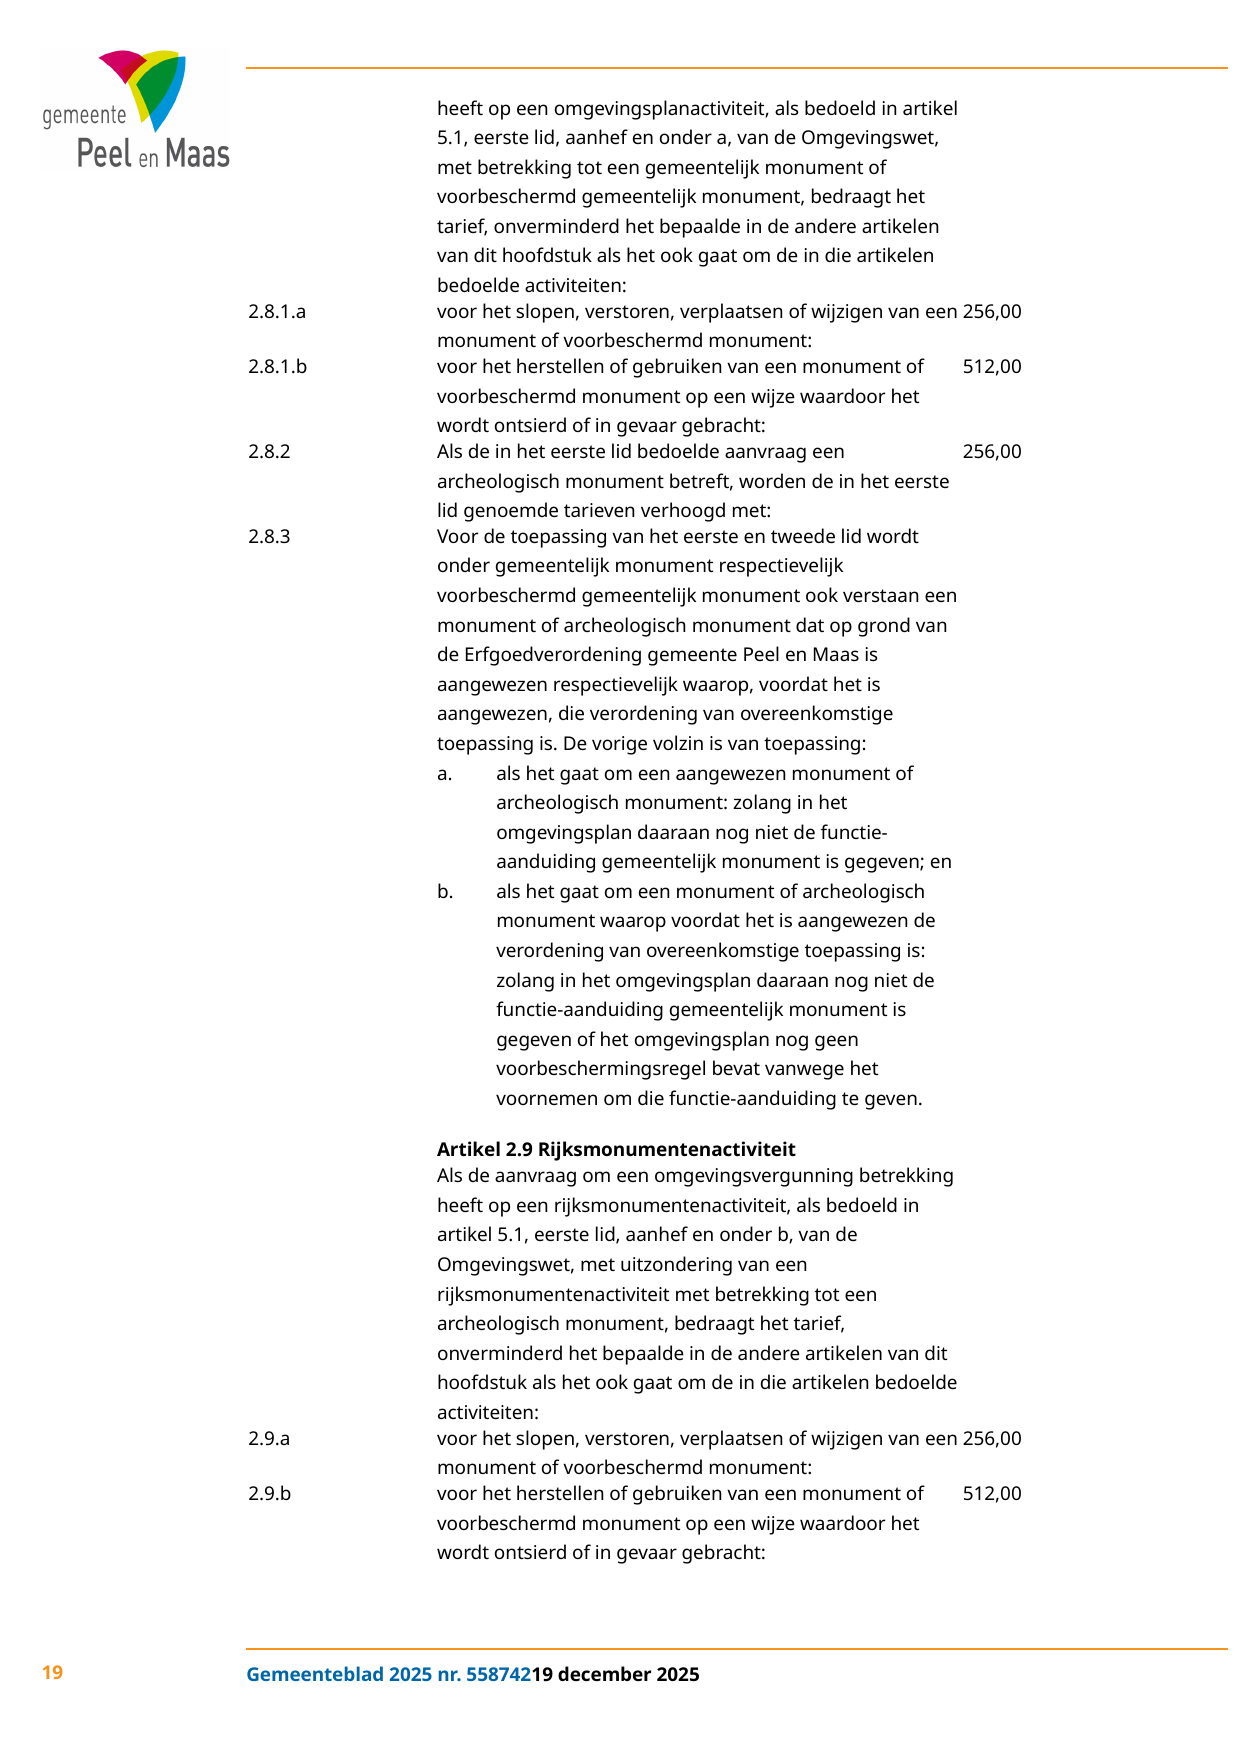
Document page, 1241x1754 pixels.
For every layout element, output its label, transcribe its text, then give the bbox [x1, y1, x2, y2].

table_cell 2.9.b [248, 1480, 437, 1565]
table_cell [437, 1565, 963, 1591]
table_cell [963, 95, 1152, 298]
table_cell [963, 1565, 1152, 1591]
table_cell 512,00 [963, 353, 1152, 438]
table_cell 256,00 [963, 1425, 1152, 1480]
table_cell 2.8.1.b [248, 353, 437, 438]
table_cell heeft op een omgevingsplanactiviteit, als bedoeld in artikel 5.1, eerste lid, aanhef en onder a, van de Omgevingswet, met betrekking tot een gemeentelijk monument of voorbeschermd gemeentelijk monument, bedraagt het tarief, onverminderd het bepaalde in de andere artikelen van dit hoofdstuk als het ook gaat om de in die artikelen bedoelde activiteiten: [437, 95, 963, 298]
table_cell Als de aanvraag om een omgevingsvergunning betrekking heeft op een rijksmonumentenactiviteit, als bedoeld in artikel 5.1, eerste lid, aanhef en onder b, van de Omgevingswet, met uitzondering van een rijksmonumentenactiviteit met betrekking tot een archeologisch monument, bedraagt het tarief, onverminderd het bepaalde in de andere artikelen van dit hoofdstuk als het ook gaat om de in die artikelen bedoelde activiteiten: [437, 1163, 963, 1425]
table_cell voor het slopen, verstoren, verplaatsen of wijzigen van een monument of voorbeschermd monument: [437, 1425, 963, 1480]
table_cell 2.8.2 [248, 438, 437, 523]
table_cell 256,00 [963, 438, 1152, 523]
table_cell 512,00 [963, 1480, 1152, 1565]
table_cell Als de in het eerste lid bedoelde aanvraag een archeologisch monument betreft, worden de in het eerste lid genoemde tarieven verhoogd met: [437, 438, 963, 523]
table_cell [963, 523, 1152, 1111]
table_cell [248, 1163, 437, 1425]
table_cell Artikel 2.9 Rijksmonumentenactiviteit [437, 1137, 963, 1162]
table_cell [248, 1565, 437, 1591]
table_cell voor het slopen, verstoren, verplaatsen of wijzigen van een monument of voorbeschermd monument: [437, 298, 963, 353]
table_cell [963, 1163, 1152, 1425]
table_cell 2.8.3 [248, 523, 437, 1111]
table_cell [248, 1137, 437, 1162]
table_cell 2.9.a [248, 1425, 437, 1480]
table_cell Voor de toepassing van het eerste en tweede lid wordt onder gemeentelijk monument respectievelijk voorbeschermd gemeentelijk monument ook verstaan een monument of archeologisch monument dat op grond van de Erfgoedverordening gemeente Peel en Maas is aangewezen respectievelijk waarop, voordat het is aangewezen, die verordening van overeenkomstige toepassing is. De vorige volzin is van toepassing: als het gaat om een aangewezen monument of archeologisch monument: zolang in het omgevingsplan daaraan nog niet de functie-aanduiding gemeentelijk monument is gegeven; en als het gaat om een monument of archeologisch monument waarop voordat het is aangewezen de verordening van overeenkomstige toepassing is: zolang in het omgevingsplan daaraan nog niet de functie-aanduiding gemeentelijk monument is gegeven of het omgevingsplan nog geen voorbeschermingsregel bevat vanwege het voornemen om die functie-aanduiding te geven. [437, 523, 963, 1111]
table_cell voor het herstellen of gebruiken van een monument of voorbeschermd monument op een wijze waardoor het wordt ontsierd of in gevaar gebracht: [437, 1480, 963, 1565]
table_cell voor het herstellen of gebruiken van een monument of voorbeschermd monument op een wijze waardoor het wordt ontsierd of in gevaar gebracht: [437, 353, 963, 438]
table_cell [963, 1111, 1152, 1137]
table_cell [248, 95, 437, 298]
table_cell [963, 1137, 1152, 1162]
table_cell [248, 1111, 437, 1137]
table_cell [437, 1111, 963, 1137]
picture [41, 47, 231, 172]
table_cell 2.8.1.a [248, 298, 437, 353]
table_cell 256,00 [963, 298, 1152, 353]
